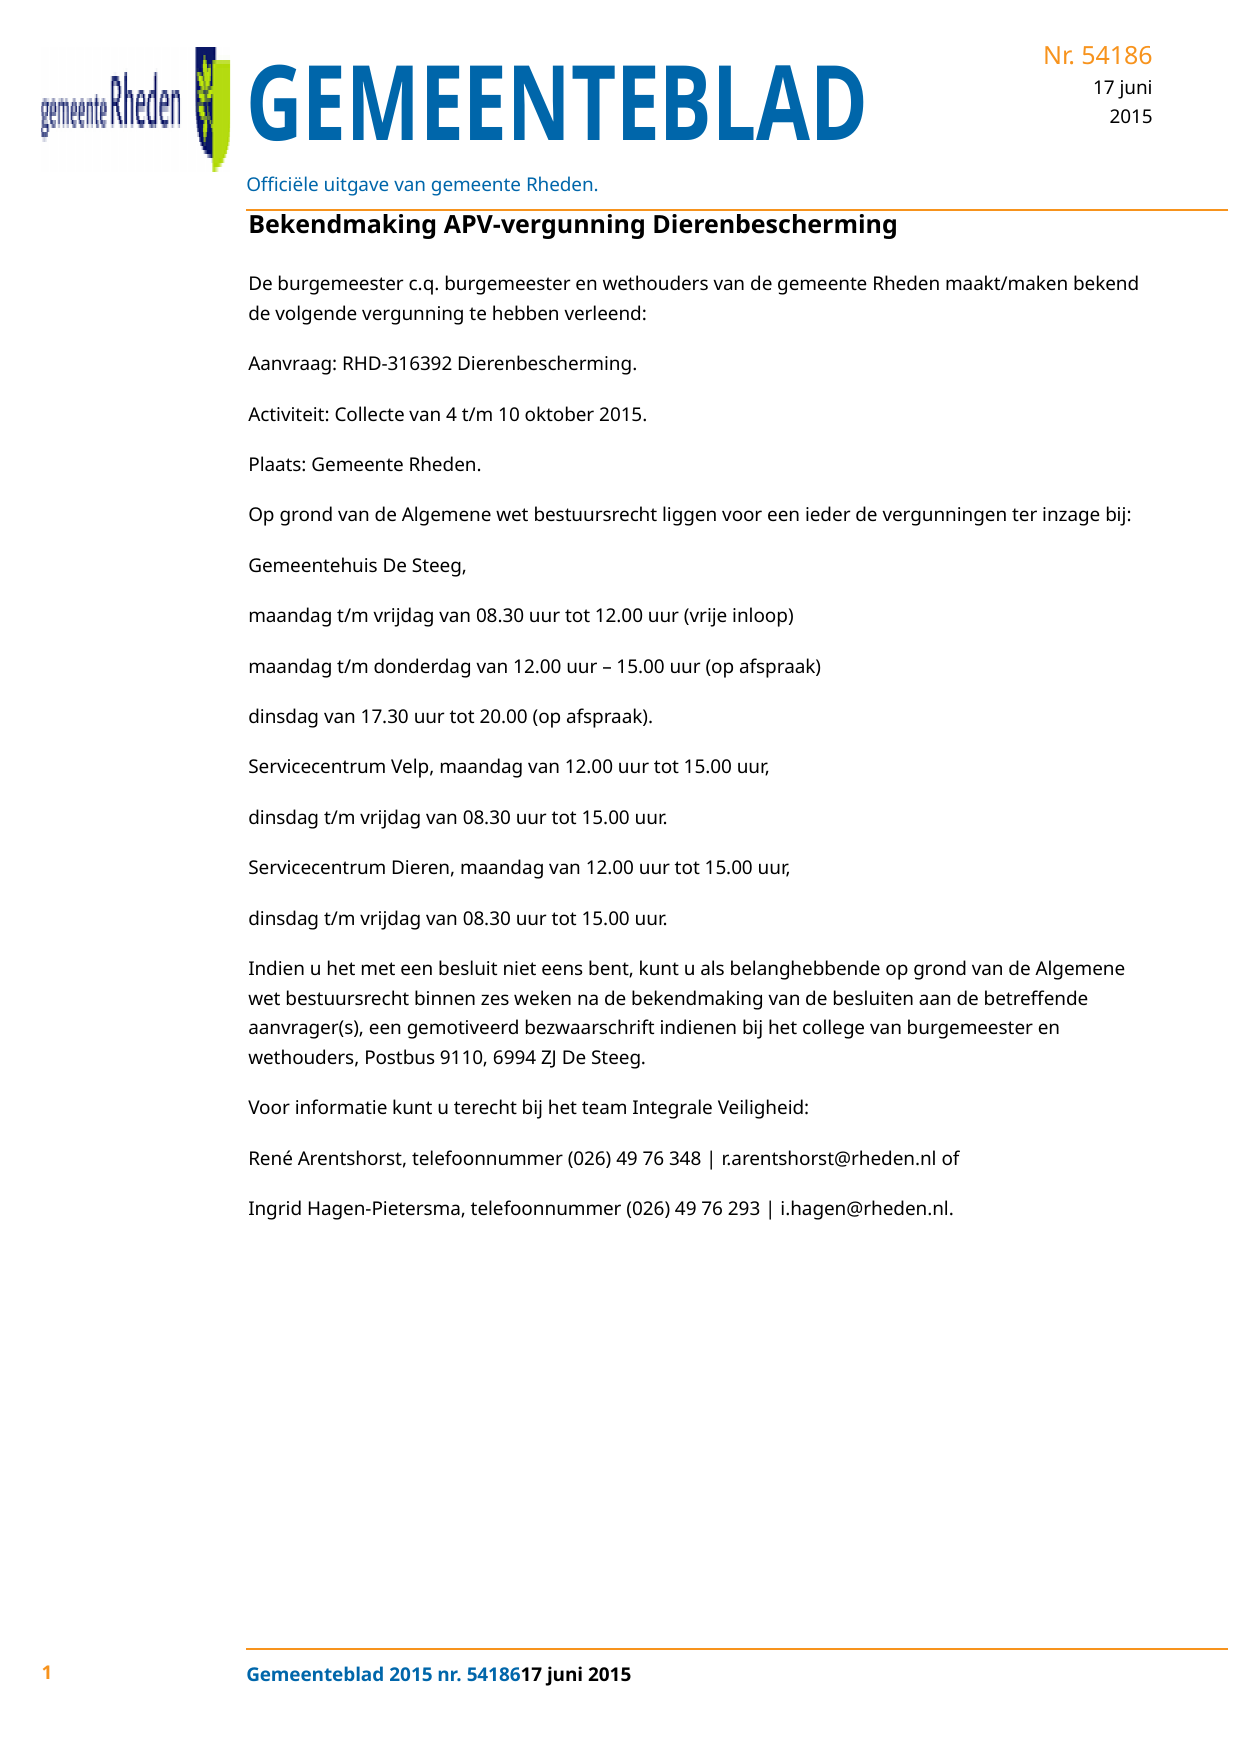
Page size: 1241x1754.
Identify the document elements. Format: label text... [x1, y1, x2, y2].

text René Arentshorst, telefoonnummer (026) 49 76 348 | r.arentshorst@rheden.nl of [248, 1145, 1152, 1171]
text dinsdag t/m vrijdag van 08.30 uur tot 15.00 uur. [248, 905, 1152, 931]
text Servicecentrum Dieren, maandag van 12.00 uur tot 15.00 uur, [248, 854, 1152, 880]
text dinsdag t/m vrijdag van 08.30 uur tot 15.00 uur. [248, 804, 1152, 830]
text maandag t/m vrijdag van 08.30 uur tot 12.00 uur (vrije inloop) [248, 602, 1152, 628]
text dinsdag van 17.30 uur tot 20.00 (op afspraak). [248, 703, 1152, 729]
text Indien u het met een besluit niet eens bent, kunt u als belanghebbende op grond van de Algemene wet bestuursrecht binnen zes weken na de bekendmaking van de besluiten aan de betreffende aanvrager(s), een gemotiveerd bezwaarschrift indienen bij het college van burgemeester en wethouders, Postbus 9110, 6994 ZJ De Steeg. [248, 955, 1152, 1070]
text Activiteit: Collecte van 4 t/m 10 oktober 2015. [248, 401, 1152, 426]
text Op grond van de Algemene wet bestuursrecht liggen voor een ieder de vergunningen ter inzage bij: [248, 502, 1152, 527]
text Bekendmaking APV-vergunning Dierenbescherming [248, 211, 1152, 241]
text Voor informatie kunt u terecht bij het team Integrale Veiligheid: [248, 1094, 1152, 1120]
text Plaats: Gemeente Rheden. [248, 451, 1152, 477]
text Servicecentrum Velp, maandag van 12.00 uur tot 15.00 uur, [248, 754, 1152, 779]
text De burgemeester c.q. burgemeester en wethouders van de gemeente Rheden maakt/maken bekend de volgende vergunning te hebben verleend: [248, 270, 1152, 326]
text Gemeentehuis De Steeg, [248, 552, 1152, 578]
picture [41, 47, 231, 172]
text Ingrid Hagen-Pietersma, telefoonnummer (026) 49 76 293 | i.hagen@rheden.nl. [248, 1195, 1152, 1221]
text Aanvraag: RHD-316392 Dierenbescherming. [248, 350, 1152, 376]
text maandag t/m donderdag van 12.00 uur – 15.00 uur (op afspraak) [248, 653, 1152, 678]
